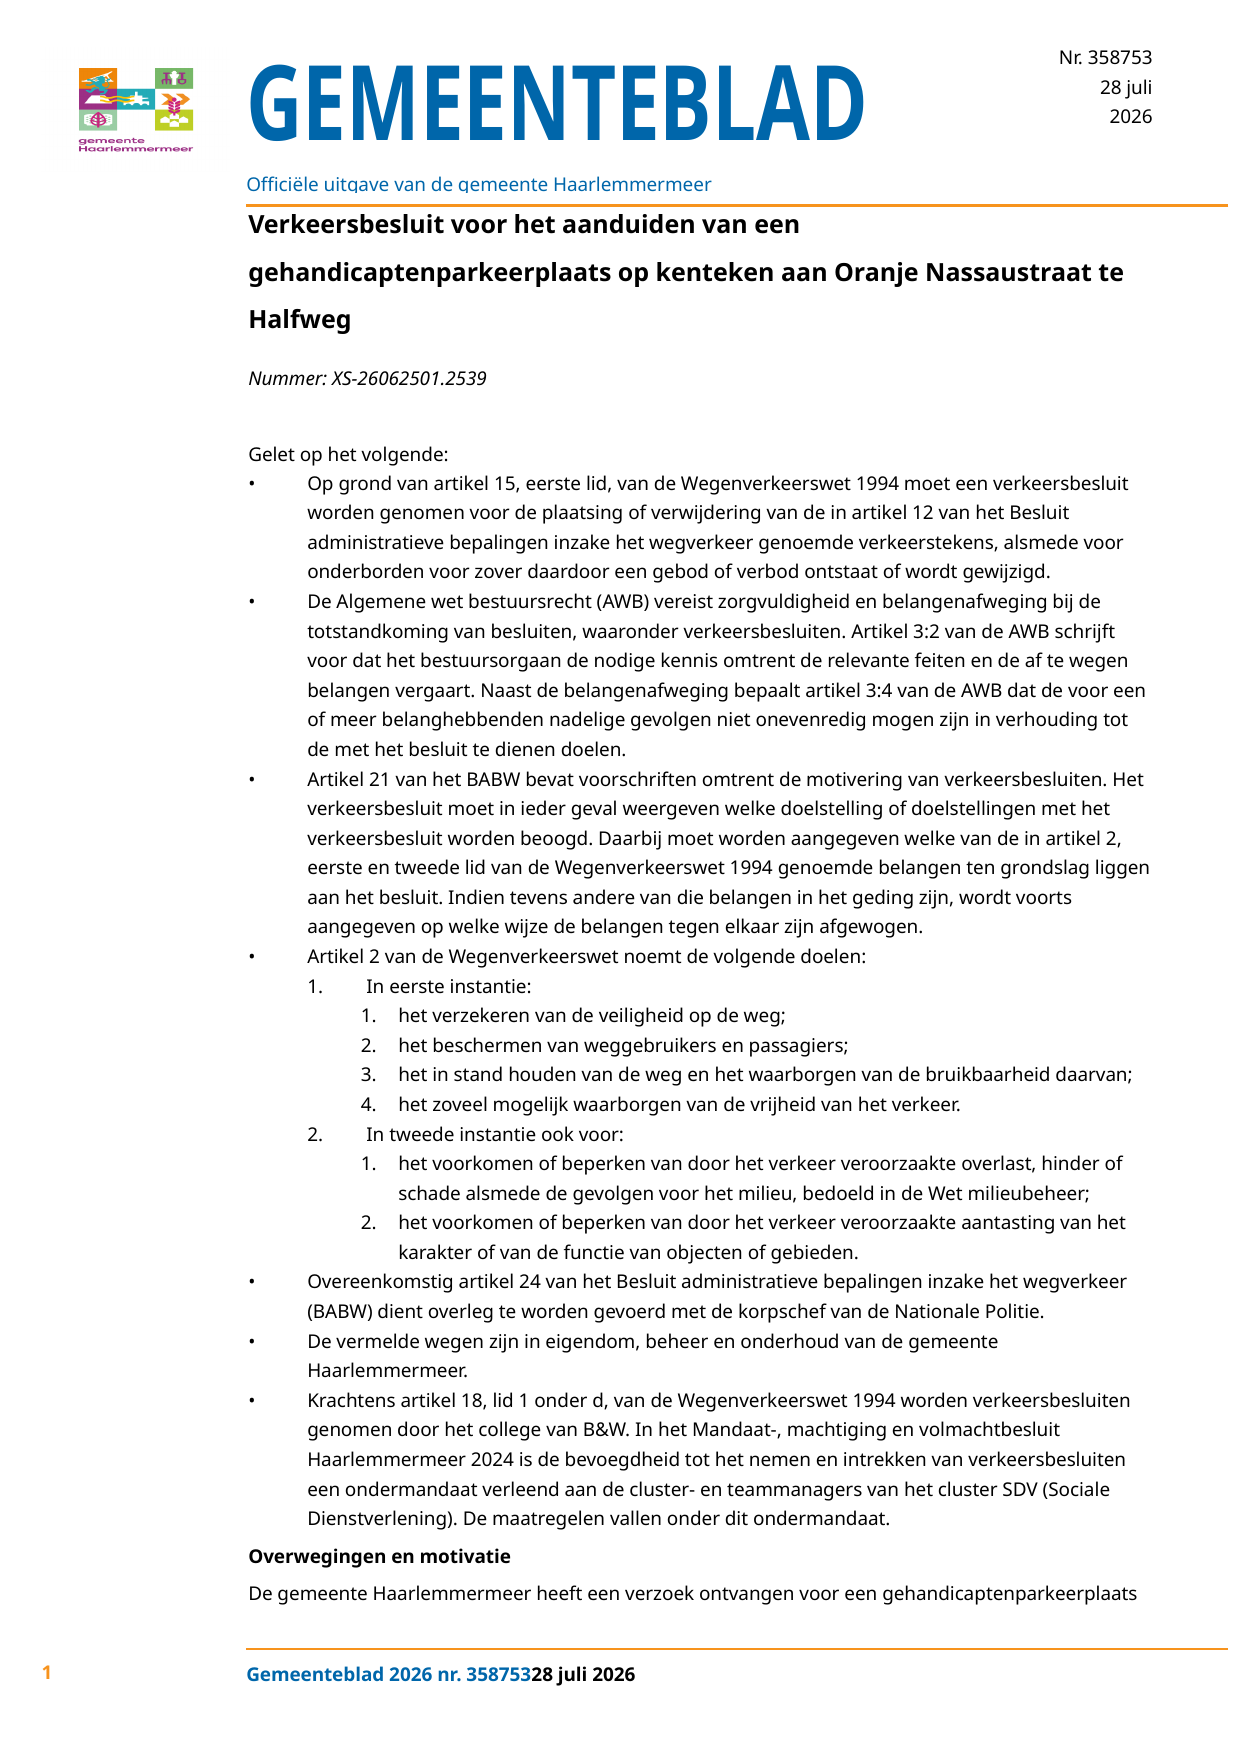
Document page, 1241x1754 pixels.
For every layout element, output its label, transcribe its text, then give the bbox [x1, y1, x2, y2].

picture [41, 47, 231, 172]
list De Algemene wet bestuursrecht (AWB) vereist zorgvuldigheid en belangenafweging bij de totstandkoming van besluiten, waaronder verkeersbesluiten. Artikel 3:2 van de AWB schrijft voor dat het bestuursorgaan de nodige kennis omtrent de relevante feiten en de af te wegen belangen vergaart. Naast de belangenafweging bepaalt artikel 3:4 van de AWB dat de voor een of meer belanghebbenden nadelige gevolgen niet onevenredig mogen zijn in verhouding tot de met het besluit te dienen doelen. [248, 588, 1152, 762]
list het verzekeren van de veiligheid op de weg; [361, 1002, 1152, 1028]
list het voorkomen of beperken van door het verkeer veroorzaakte aantasting van het karakter of van de functie van objecten of gebieden. [361, 1209, 1152, 1265]
list het in stand houden van de weg en het waarborgen van de bruikbaarheid daarvan; [361, 1062, 1152, 1087]
list het voorkomen of beperken van door het verkeer veroorzaakte overlast, hinder of schade alsmede de gevolgen voor het milieu, bedoeld in de Wet milieubeheer; [361, 1150, 1152, 1206]
list Krachtens artikel 18, lid 1 onder d, van de Wegenverkeerswet 1994 worden verkeersbesluiten genomen door het college van B&W. In het Mandaat-, machtiging en volmachtbesluit Haarlemmermeer 2024 is de bevoegdheid tot het nemen en intrekken van verkeersbesluiten een ondermandaat verleend aan de cluster- en teammanagers van het cluster SDV (Sociale Dienstverlening). De maatregelen vallen onder dit ondermandaat. [248, 1387, 1152, 1531]
list Overeenkomstig artikel 24 van het Besluit administratieve bepalingen inzake het wegverkeer (BABW) dient overleg te worden gevoerd met de korpschef van de Nationale Politie. [248, 1269, 1152, 1324]
list Op grond van artikel 15, eerste lid, van de Wegenverkeerswet 1994 moet een verkeersbesluit worden genomen voor de plaatsing of verwijdering van de in artikel 12 van het Besluit administratieve bepalingen inzake het wegverkeer genoemde verkeerstekens, alsmede voor onderborden voor zover daardoor een gebod of verbod ontstaat of wordt gewijzigd. [248, 470, 1152, 584]
text Overwegingen en motivatie [248, 1543, 1152, 1569]
list het zoveel mogelijk waarborgen van de vrijheid van het verkeer. [361, 1091, 1152, 1117]
list In tweede instantie ook voor: [307, 1121, 1152, 1146]
text Gelet op het volgende: [248, 442, 1152, 467]
text De gemeente Haarlemmermeer heeft een verzoek ontvangen voor een gehandicaptenparkeerplaats [248, 1580, 1152, 1606]
list Artikel 21 van het BABW bevat voorschriften omtrent de motivering van verkeersbesluiten. Het verkeersbesluit moet in ieder geval weergeven welke doelstelling of doelstellingen met het verkeersbesluit worden beoogd. Daarbij moet worden aangegeven welke van de in artikel 2, eerste en tweede lid van de Wegenverkeerswet 1994 genoemde belangen ten grondslag liggen aan het besluit. Indien tevens andere van die belangen in het geding zijn, wordt voorts aangegeven op welke wijze de belangen tegen elkaar zijn afgewogen. [248, 766, 1152, 939]
list het beschermen van weggebruikers en passagiers; [361, 1032, 1152, 1058]
list Artikel 2 van de Wegenverkeerswet noemt de volgende doelen: [248, 943, 1152, 969]
list In eerste instantie: [307, 973, 1152, 998]
text Verkeersbesluit voor het aanduiden van een gehandicaptenparkeerplaats op kenteken aan Oranje Nassaustraat te Halfweg [248, 207, 1152, 336]
list De vermelde wegen zijn in eigendom, beheer en onderhoud van de gemeente Haarlemmermeer. [248, 1328, 1152, 1383]
text Nummer: XS-26062501.2539 [248, 366, 1152, 391]
